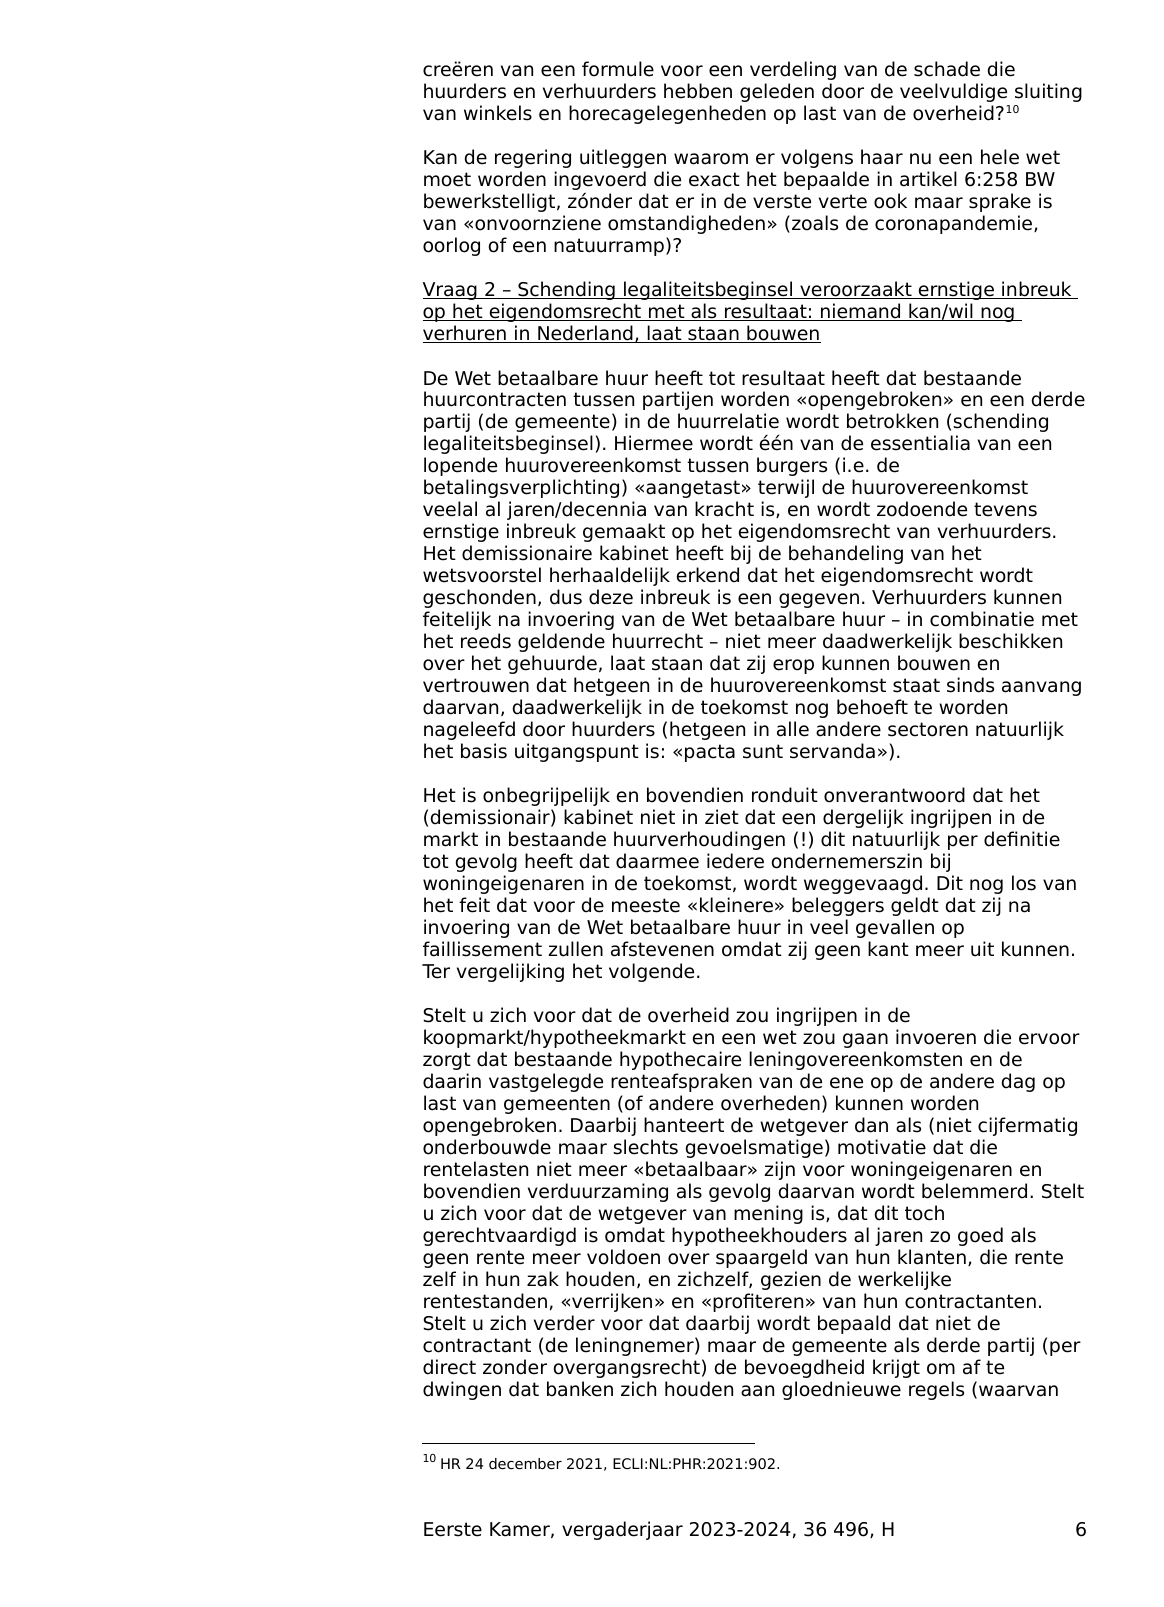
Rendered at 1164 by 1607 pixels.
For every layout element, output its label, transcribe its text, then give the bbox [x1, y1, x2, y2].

text De Wet betaalbare huur heeft tot resultaat heeft dat bestaande huurcontracten tussen partijen worden «opengebroken» en een derde partij (de gemeente) in de huurrelatie wordt betrokken (schending legaliteitsbeginsel). Hiermee wordt één van de essentialia van een lopende huurovereenkomst tussen burgers (i.e. de betalingsverplichting) «aangetast» terwijl de huurovereenkomst veelal al jaren/decennia van kracht is, en wordt zodoende tevens ernstige inbreuk gemaakt op het eigendomsrecht van verhuurders. Het demissionaire kabinet heeft bij de behandeling van het wetsvoorstel herhaaldelijk erkend dat het eigendomsrecht wordt geschonden, dus deze inbreuk is een gegeven. Verhuurders kunnen feitelijk na invoering van de Wet betaalbare huur – in combinatie met het reeds geldende huurrecht – niet meer daadwerkelijk beschikken over het gehuurde, laat staan dat zij erop kunnen bouwen en vertrouwen dat hetgeen in de huurovereenkomst staat sinds aanvang daarvan, daadwerkelijk in de toekomst nog behoeft te worden nageleefd door huurders (hetgeen in alle andere sectoren natuurlijk het basis uitgangspunt is: «pacta sunt servanda»). [422, 367, 1087, 763]
subtitle Vraag 2 – Schending legaliteitsbeginsel veroorzaakt ernstige inbreuk op het eigendomsrecht met als resultaat: niemand kan/wil nog verhuren in Nederland, laat staan bouwen [422, 279, 1087, 345]
text Stelt u zich voor dat de overheid zou ingrijpen in de koopmarkt/hypotheekmarkt en een wet zou gaan invoeren die ervoor zorgt dat bestaande hypothecaire leningovereenkomsten en de daarin vastgelegde renteafspraken van de ene op de andere dag op last van gemeenten (of andere overheden) kunnen worden opengebroken. Daarbij hanteert de wetgever dan als (niet cijfermatig onderbouwde maar slechts gevoelsmatige) motivatie dat die rentelasten niet meer «betaalbaar» zijn voor woningeigenaren en bovendien verduurzaming als gevolg daarvan wordt belemmerd. Stelt u zich voor dat de wetgever van mening is, dat dit toch gerechtvaardigd is omdat hypotheekhouders al jaren zo goed als geen rente meer voldoen over spaargeld van hun klanten, die rente zelf in hun zak houden, en zichzelf, gezien de werkelijke rentestanden, «verrijken» en «profiteren» van hun contractanten. Stelt u zich verder voor dat daarbij wordt bepaald dat niet de contractant (de leningnemer) maar de gemeente als derde partij (per direct zonder overgangsrecht) de bevoegdheid krijgt om af te dwingen dat banken zich houden aan gloednieuwe regels (waarvan [422, 1005, 1087, 1401]
text Kan de regering uitleggen waarom er volgens haar nu een hele wet moet worden ingevoerd die exact het bepaalde in artikel 6:258 BW bewerkstelligt, zónder dat er in de verste verte ook maar sprake is van «onvoornziene omstandigheden» (zoals de coronapandemie, oorlog of een natuurramp)? [422, 147, 1087, 257]
text creëren van een formule voor een verdeling van de schade die huurders en verhuurders hebben geleden door de veelvuldige sluiting van winkels en horecagelegenheden op last van de overheid? [422, 59, 1087, 125]
text Het is onbegrijpelijk en bovendien ronduit onverantwoord dat het (demissionair) kabinet niet in ziet dat een dergelijk ingrijpen in de markt in bestaande huurverhoudingen (!) dit natuurlijk per definitie tot gevolg heeft dat daarmee iedere ondernemerszin bij woningeigenaren in de toekomst, wordt weggevaagd. Dit nog los van het feit dat voor de meeste «kleinere» beleggers geldt dat zij na invoering van de Wet betaalbare huur in veel gevallen op faillissement zullen afstevenen omdat zij geen kant meer uit kunnen. Ter vergelijking het volgende. [422, 785, 1087, 983]
text HR 24 december 2021, ECLI:NL:PHR:2021:902. [422, 1452, 1087, 1474]
